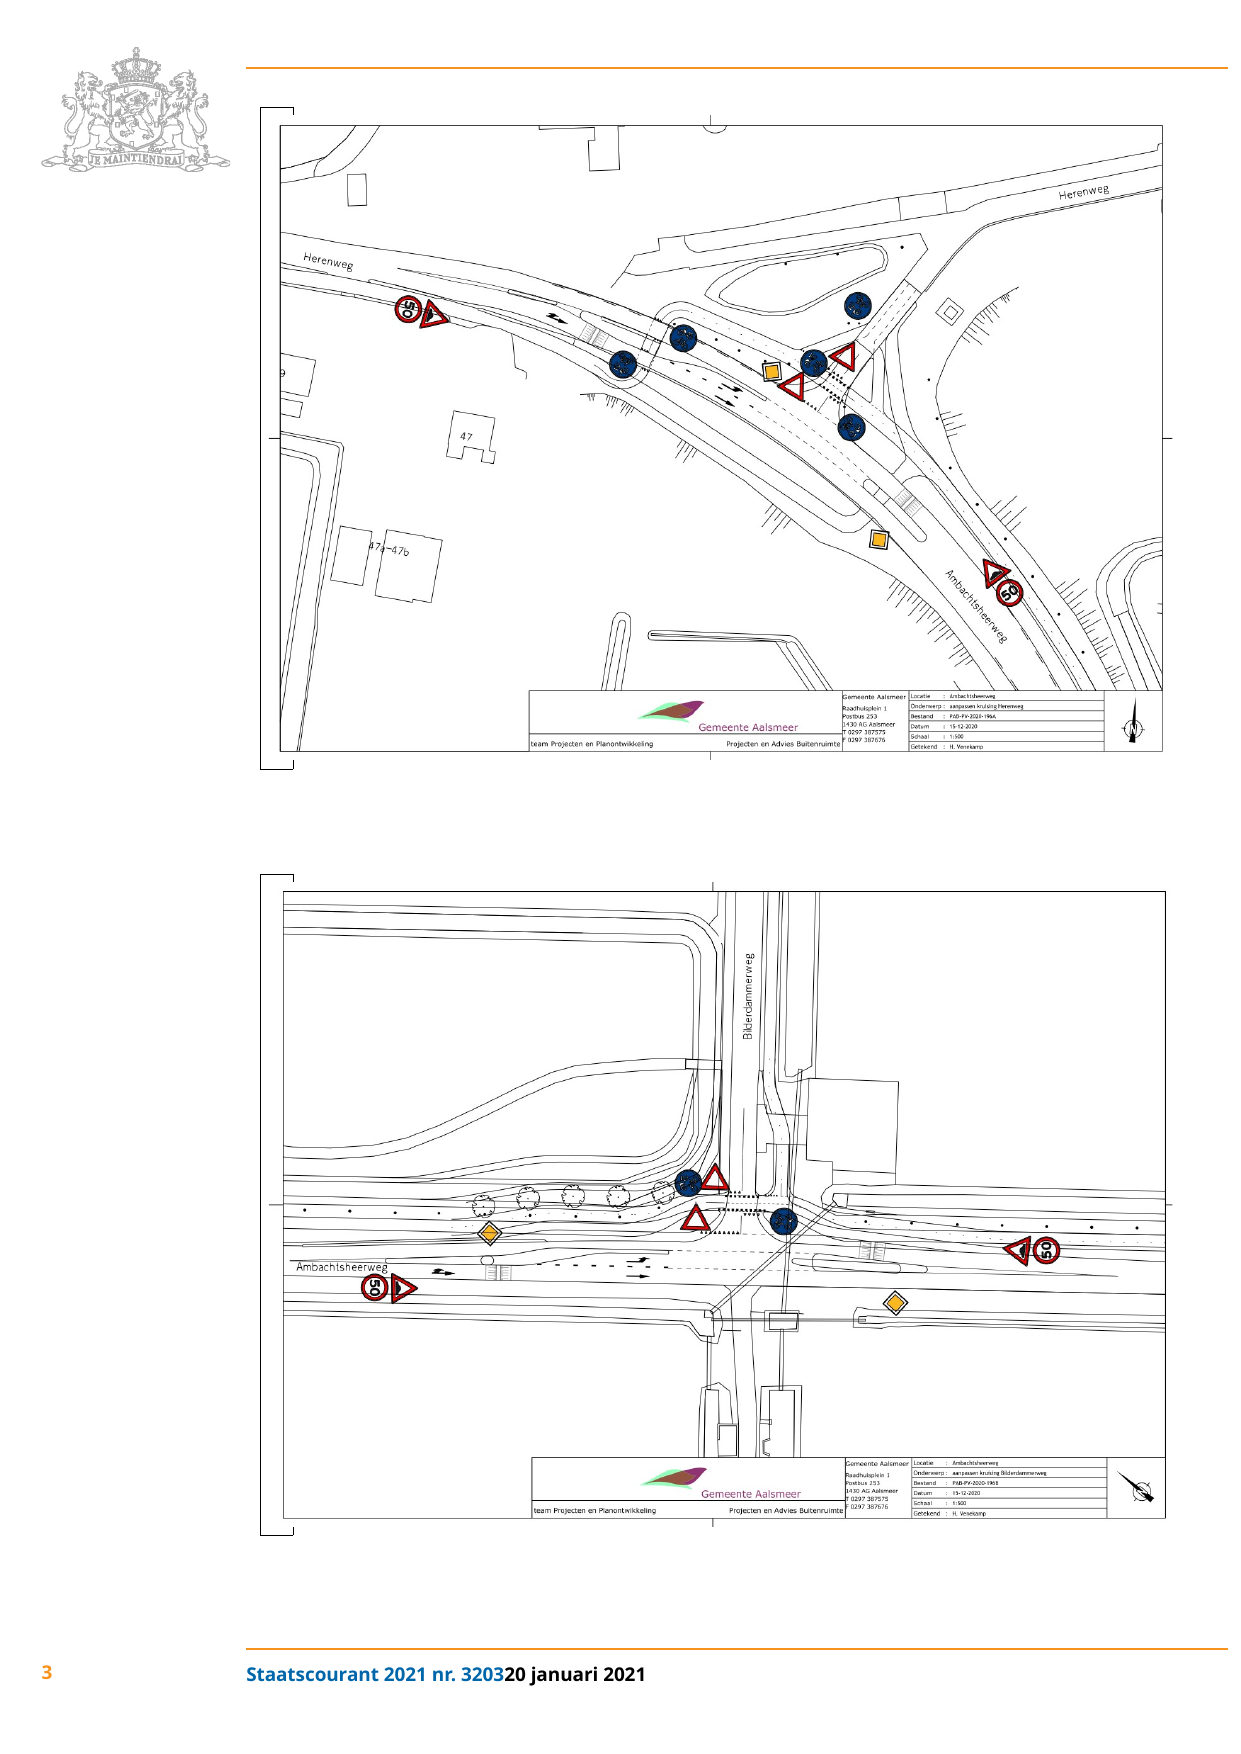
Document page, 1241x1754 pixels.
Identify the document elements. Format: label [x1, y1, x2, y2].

picture [268, 882, 1173, 1527]
picture [41, 47, 231, 172]
picture [268, 115, 1173, 760]
